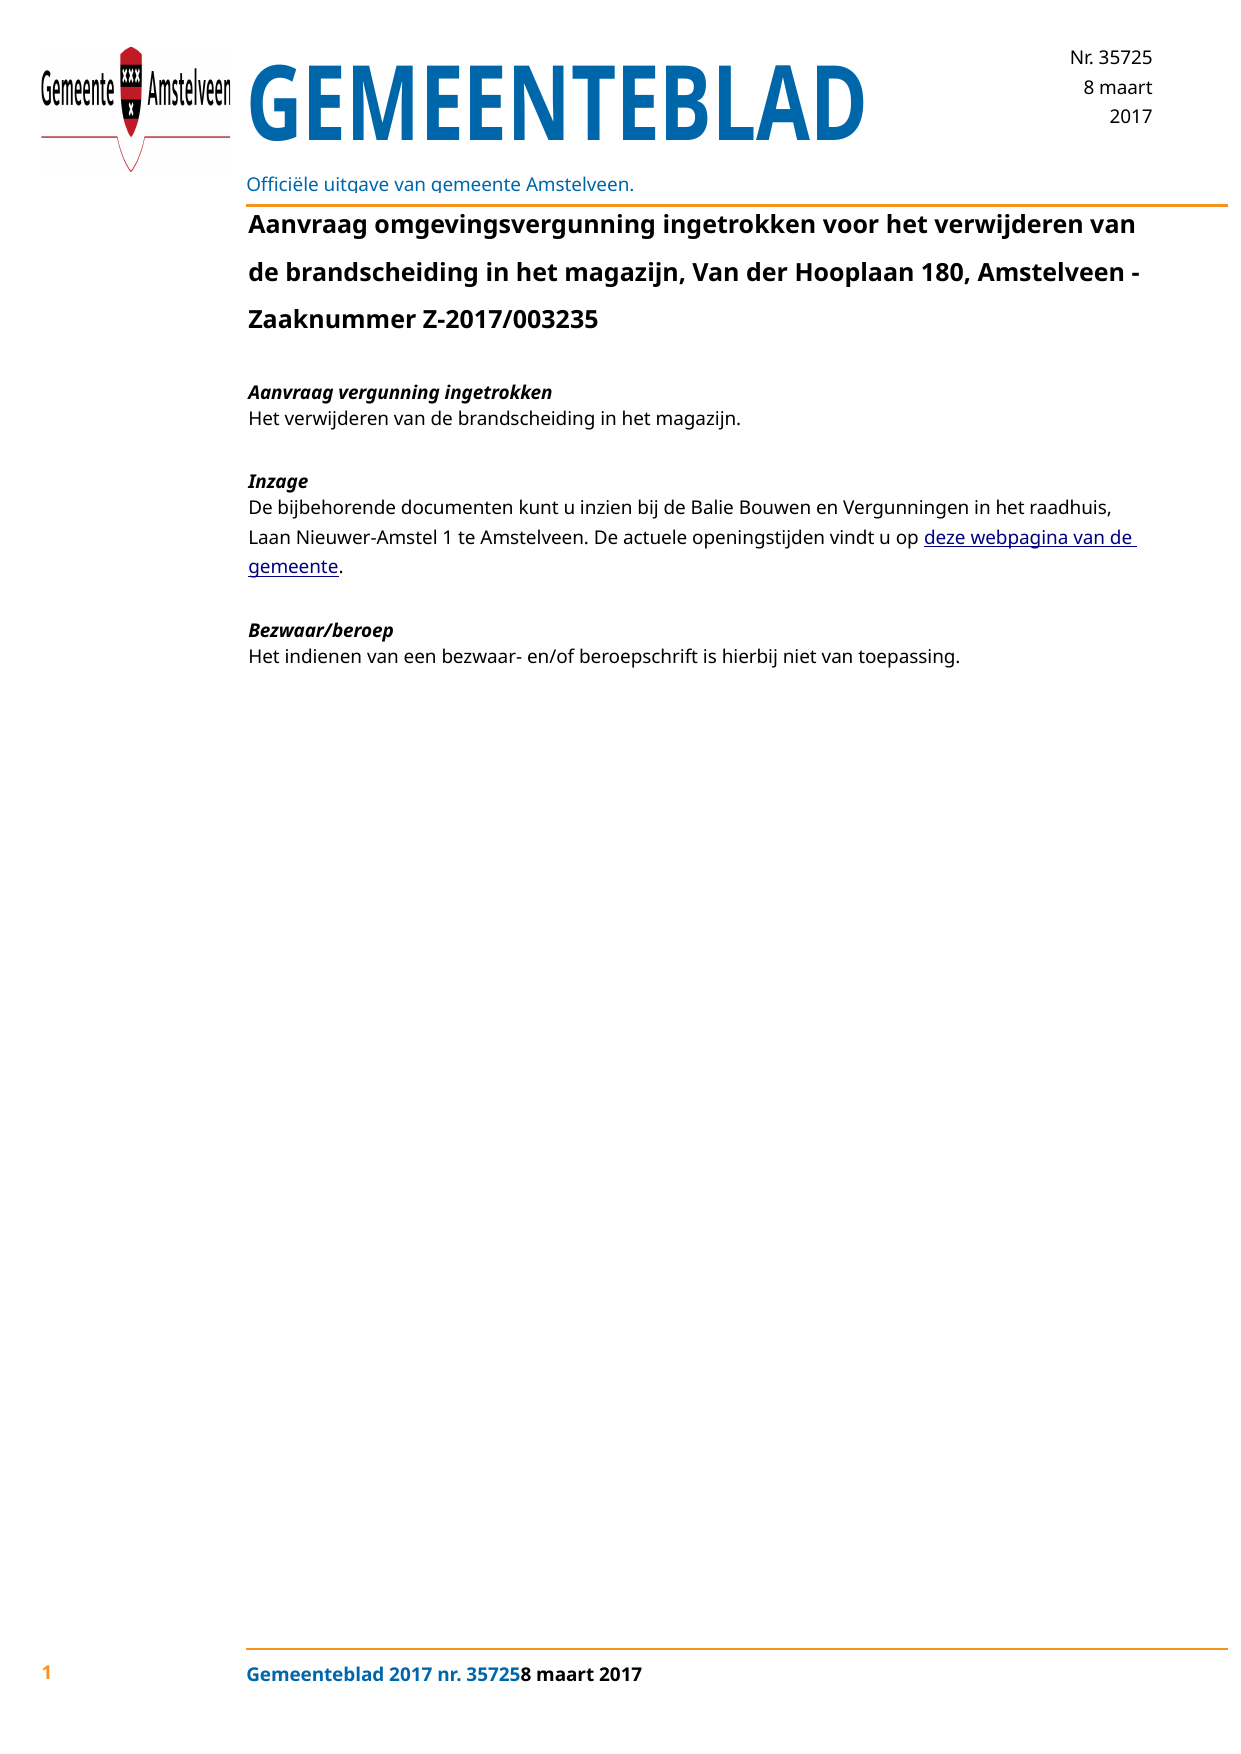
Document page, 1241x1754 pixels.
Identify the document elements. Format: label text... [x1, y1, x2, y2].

text Het verwijderen van de brandscheiding in het magazijn. [248, 405, 1152, 431]
text Bezwaar/beroep [248, 618, 1152, 643]
text Het indienen van een bezwaar- en/of beroepschrift is hierbij niet van toepassing. [248, 643, 1152, 669]
text De bijbehorende documenten kunt u inzien bij de Balie Bouwen en Vergunningen in het raadhuis, Laan Nieuwer-Amstel 1 te Amstelveen. De actuele openingstijden vindt u op deze webpagina van de gemeente. [248, 494, 1152, 579]
text Aanvraag vergunning ingetrokken [248, 379, 1152, 405]
picture [41, 47, 231, 172]
text Aanvraag omgevingsvergunning ingetrokken voor het verwijderen van de brandscheiding in het magazijn, Van der Hooplaan 180, Amstelveen - Zaaknummer Z-2017/003235 [248, 207, 1152, 336]
text Inzage [248, 469, 1152, 494]
